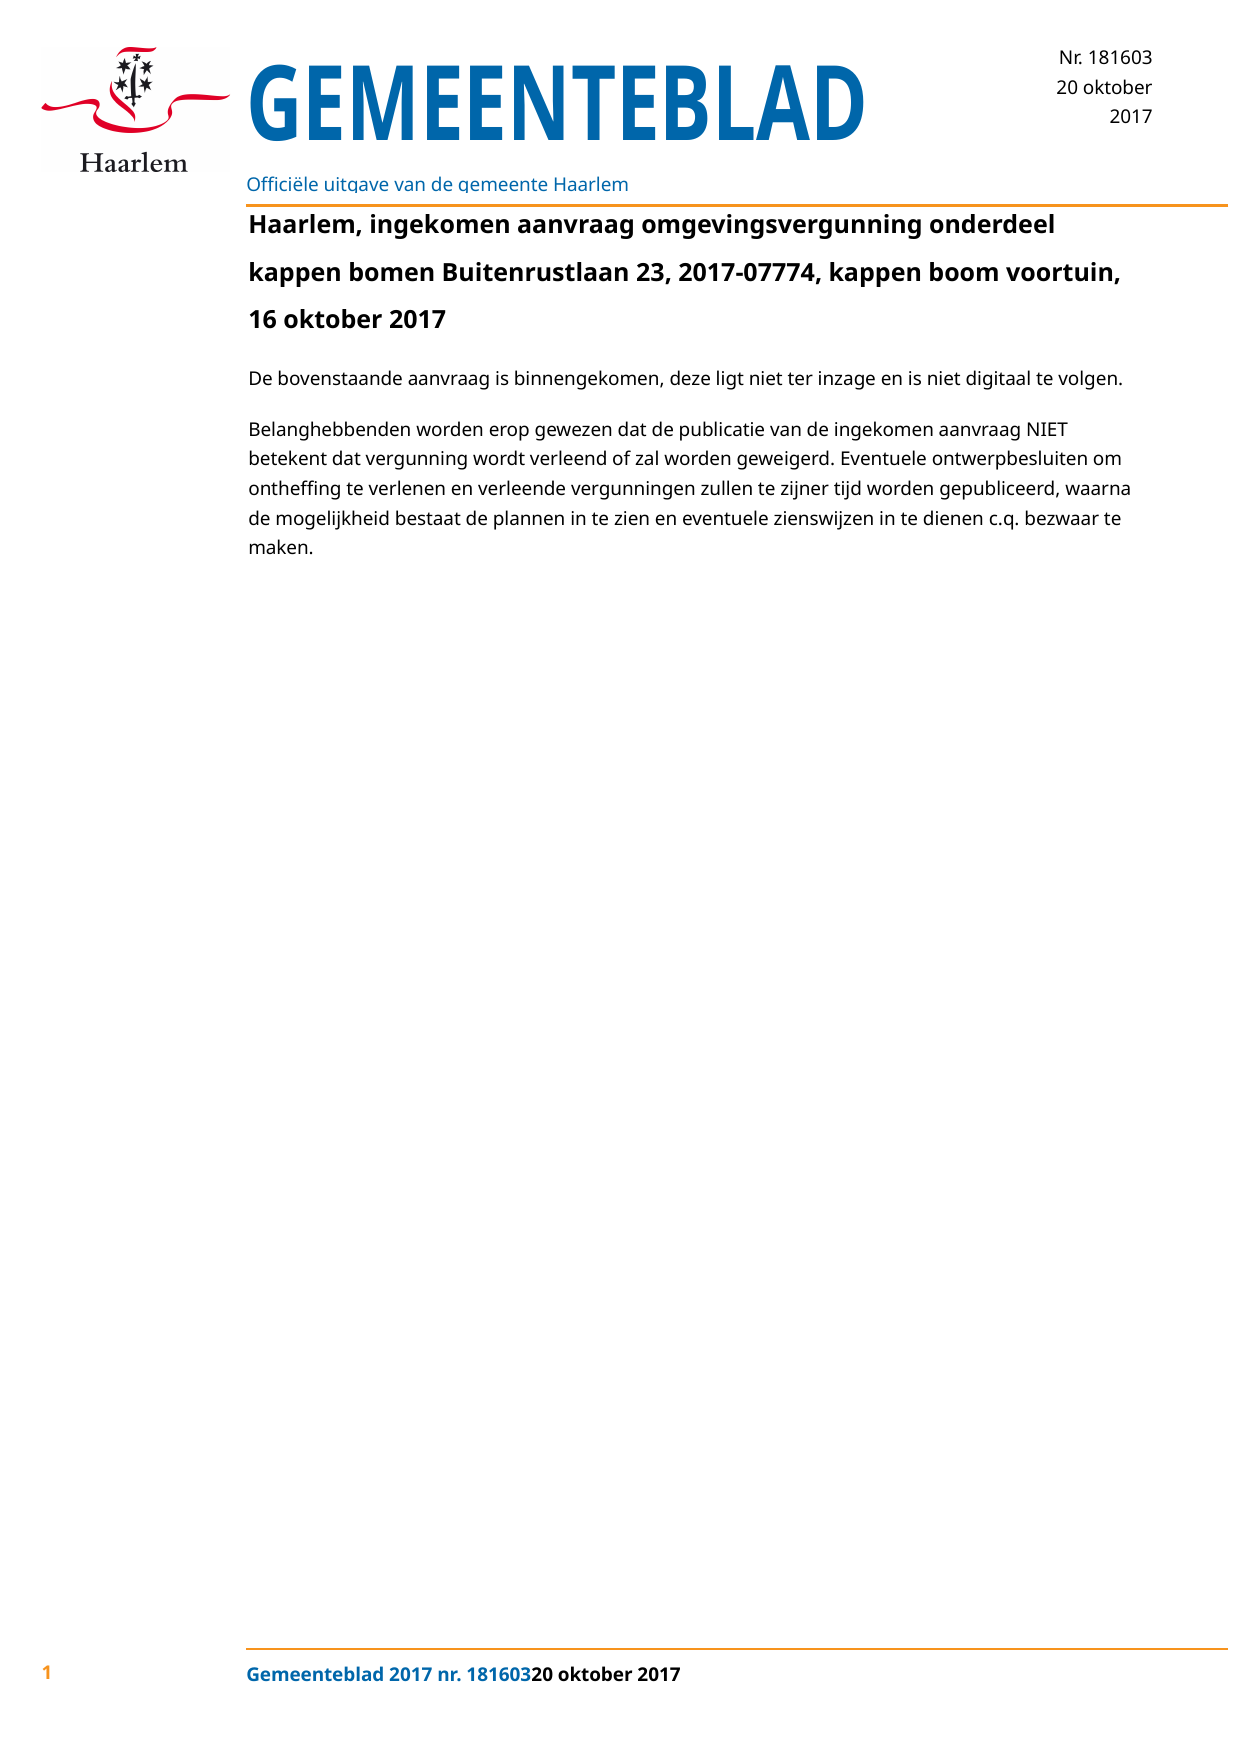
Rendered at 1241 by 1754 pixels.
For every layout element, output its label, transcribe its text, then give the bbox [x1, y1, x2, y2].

text Haarlem, ingekomen aanvraag omgevingsvergunning onderdeel kappen bomen Buitenrustlaan 23, 2017-07774, kappen boom voortuin, 16 oktober 2017 [248, 207, 1152, 336]
text De bovenstaande aanvraag is binnengekomen, deze ligt niet ter inzage en is niet digitaal te volgen. [248, 366, 1152, 391]
text Belanghebbenden worden erop gewezen dat de publicatie van de ingekomen aanvraag NIET betekent dat vergunning wordt verleend of zal worden geweigerd. Eventuele ontwerpbesluiten om ontheffing te verlenen en verleende vergunningen zullen te zijner tijd worden gepubliceerd, waarna de mogelijkheid bestaat de plannen in te zien en eventuele zienswijzen in te dienen c.q. bezwaar te maken. [248, 416, 1152, 560]
picture [41, 47, 231, 172]
